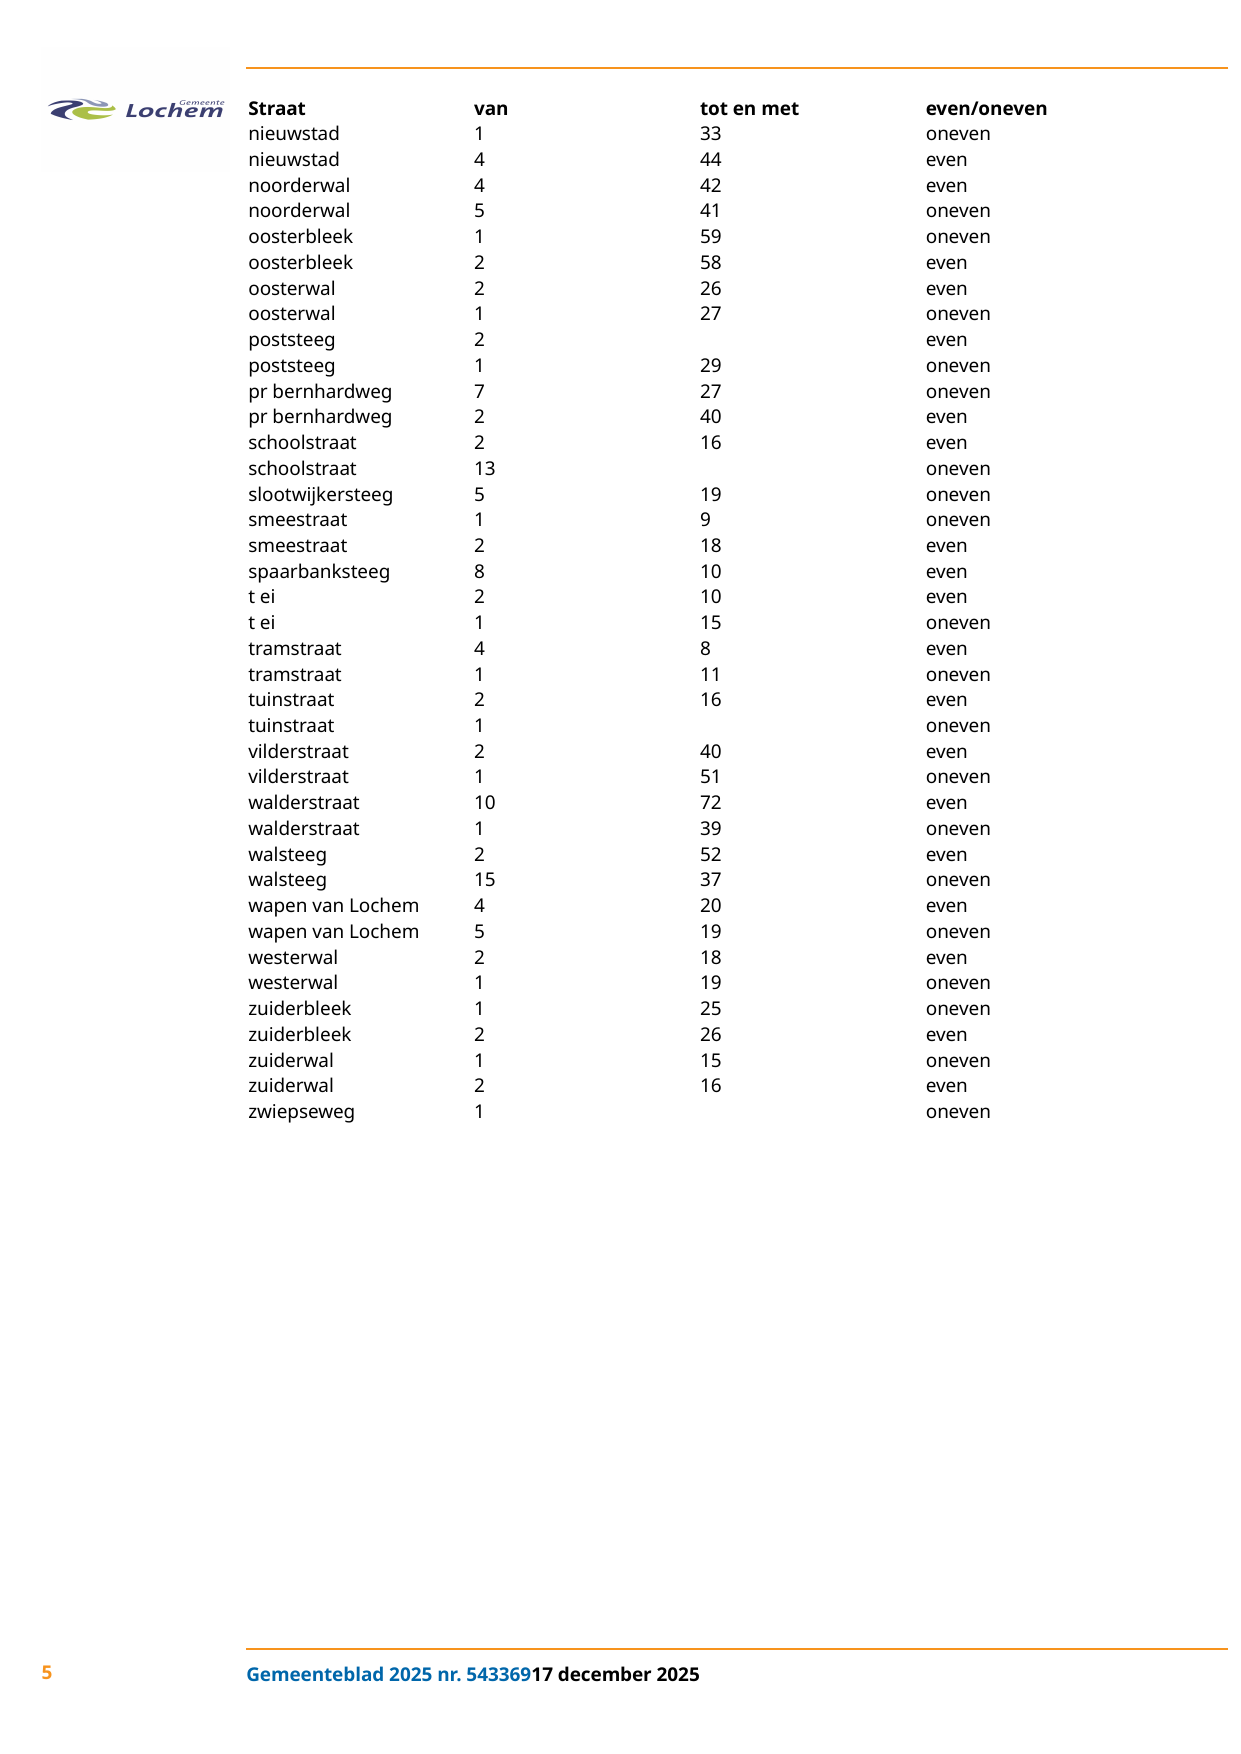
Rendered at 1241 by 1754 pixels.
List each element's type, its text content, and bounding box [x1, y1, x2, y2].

table_cell 8 [700, 635, 926, 661]
table_cell oneven [926, 506, 1152, 532]
picture [41, 47, 231, 172]
table_cell tuinstraat [248, 687, 474, 712]
table_cell 2 [474, 841, 700, 867]
table_cell 4 [474, 172, 700, 198]
table_cell 2 [474, 249, 700, 275]
table_header even/oneven [926, 95, 1152, 121]
table_cell 2 [474, 326, 700, 352]
table_cell even [926, 893, 1152, 918]
table_cell even [926, 584, 1152, 609]
table_cell pr bernhardweg [248, 404, 474, 429]
table_cell schoolstraat [248, 429, 474, 455]
table_cell 41 [700, 198, 926, 223]
table_cell 1 [474, 609, 700, 635]
table_cell 1 [474, 712, 700, 738]
table_cell 15 [700, 1047, 926, 1072]
table_cell 1 [474, 1098, 700, 1124]
table_cell oneven [926, 970, 1152, 995]
table_cell 16 [700, 687, 926, 712]
table_cell 42 [700, 172, 926, 198]
table_cell 2 [474, 275, 700, 301]
table_cell walderstraat [248, 815, 474, 841]
table_cell even [926, 146, 1152, 172]
table_cell 27 [700, 378, 926, 403]
table_cell 2 [474, 944, 700, 969]
table_cell 1 [474, 506, 700, 532]
table_cell even [926, 944, 1152, 969]
table_cell even [926, 404, 1152, 429]
table_cell 1 [474, 661, 700, 687]
table_cell wapen van Lochem [248, 918, 474, 944]
table_cell 2 [474, 532, 700, 558]
table_cell oneven [926, 1047, 1152, 1072]
table_cell 5 [474, 918, 700, 944]
table_cell wapen van Lochem [248, 893, 474, 918]
table_cell 1 [474, 121, 700, 146]
table_cell [700, 455, 926, 481]
table_cell 2 [474, 584, 700, 609]
table_cell 20 [700, 893, 926, 918]
table_cell 4 [474, 893, 700, 918]
table_cell zuiderwal [248, 1047, 474, 1072]
table_cell even [926, 1073, 1152, 1098]
table_cell zuiderbleek [248, 1021, 474, 1047]
table_cell westerwal [248, 970, 474, 995]
table_cell noorderwal [248, 198, 474, 223]
table_cell 1 [474, 995, 700, 1021]
table_cell 39 [700, 815, 926, 841]
table_header Straat [248, 95, 474, 121]
table_cell oneven [926, 121, 1152, 146]
table_cell 18 [700, 532, 926, 558]
table_cell 18 [700, 944, 926, 969]
table_cell oneven [926, 609, 1152, 635]
table_cell 15 [700, 609, 926, 635]
table_cell poststeeg [248, 352, 474, 378]
table_cell 10 [700, 584, 926, 609]
table_header van [474, 95, 700, 121]
table_cell 19 [700, 481, 926, 506]
table_cell even [926, 249, 1152, 275]
table_cell 8 [474, 558, 700, 584]
table_cell tramstraat [248, 661, 474, 687]
table_cell 16 [700, 1073, 926, 1098]
table_cell even [926, 429, 1152, 455]
table_cell nieuwstad [248, 146, 474, 172]
table_cell oneven [926, 455, 1152, 481]
table_cell 51 [700, 764, 926, 789]
table_cell 1 [474, 970, 700, 995]
table_cell even [926, 1021, 1152, 1047]
table_cell 5 [474, 481, 700, 506]
table_cell even [926, 635, 1152, 661]
table_cell 2 [474, 687, 700, 712]
table_cell oneven [926, 301, 1152, 326]
table_header tot en met [700, 95, 926, 121]
table_cell 52 [700, 841, 926, 867]
table_cell nieuwstad [248, 121, 474, 146]
table_cell even [926, 532, 1152, 558]
table_cell 2 [474, 404, 700, 429]
table_cell 40 [700, 404, 926, 429]
table_cell oosterwal [248, 301, 474, 326]
table_cell oneven [926, 995, 1152, 1021]
table_cell oneven [926, 198, 1152, 223]
table_cell even [926, 841, 1152, 867]
table_cell 10 [700, 558, 926, 584]
table_cell oneven [926, 918, 1152, 944]
table_cell 19 [700, 918, 926, 944]
table_cell 33 [700, 121, 926, 146]
table_cell 11 [700, 661, 926, 687]
table_cell 29 [700, 352, 926, 378]
table_cell 16 [700, 429, 926, 455]
table_cell 37 [700, 867, 926, 892]
table_cell even [926, 275, 1152, 301]
table_cell even [926, 687, 1152, 712]
table_cell oneven [926, 661, 1152, 687]
table_cell 4 [474, 146, 700, 172]
table_cell oosterbleek [248, 224, 474, 249]
table_cell pr bernhardweg [248, 378, 474, 403]
table_cell smeestraat [248, 506, 474, 532]
table_cell 2 [474, 429, 700, 455]
table_cell walderstraat [248, 790, 474, 815]
table_cell 10 [474, 790, 700, 815]
table_cell [700, 1098, 926, 1124]
table_cell 13 [474, 455, 700, 481]
table_cell poststeeg [248, 326, 474, 352]
table_cell 26 [700, 275, 926, 301]
table_cell 1 [474, 224, 700, 249]
table_cell 2 [474, 1021, 700, 1047]
table_cell 19 [700, 970, 926, 995]
table_cell 1 [474, 764, 700, 789]
table_cell oosterwal [248, 275, 474, 301]
table_cell oneven [926, 352, 1152, 378]
table_cell 40 [700, 738, 926, 764]
table_cell 9 [700, 506, 926, 532]
table_cell 15 [474, 867, 700, 892]
table_cell noorderwal [248, 172, 474, 198]
table_cell vilderstraat [248, 764, 474, 789]
table_cell 25 [700, 995, 926, 1021]
table_cell 27 [700, 301, 926, 326]
table_cell t ei [248, 609, 474, 635]
table_cell 7 [474, 378, 700, 403]
table_cell 26 [700, 1021, 926, 1047]
table_cell walsteeg [248, 867, 474, 892]
table_cell oneven [926, 712, 1152, 738]
table_cell oneven [926, 1098, 1152, 1124]
table_cell oneven [926, 867, 1152, 892]
table_cell walsteeg [248, 841, 474, 867]
table_cell vilderstraat [248, 738, 474, 764]
table_cell spaarbanksteeg [248, 558, 474, 584]
table_cell t ei [248, 584, 474, 609]
table_cell even [926, 558, 1152, 584]
table_cell schoolstraat [248, 455, 474, 481]
table_cell smeestraat [248, 532, 474, 558]
table_cell even [926, 790, 1152, 815]
table_cell oosterbleek [248, 249, 474, 275]
table_cell 4 [474, 635, 700, 661]
table_cell even [926, 172, 1152, 198]
table_cell 2 [474, 1073, 700, 1098]
table_cell 5 [474, 198, 700, 223]
table_cell oneven [926, 481, 1152, 506]
table_cell [700, 326, 926, 352]
table_cell 1 [474, 815, 700, 841]
table_cell zuiderbleek [248, 995, 474, 1021]
table_cell 72 [700, 790, 926, 815]
table_cell oneven [926, 378, 1152, 403]
table_cell 1 [474, 301, 700, 326]
table_cell zuiderwal [248, 1073, 474, 1098]
table_cell westerwal [248, 944, 474, 969]
table_cell 58 [700, 249, 926, 275]
table_cell oneven [926, 764, 1152, 789]
table_cell slootwijkersteeg [248, 481, 474, 506]
table_cell even [926, 738, 1152, 764]
table_cell oneven [926, 815, 1152, 841]
table_cell 44 [700, 146, 926, 172]
table_cell even [926, 326, 1152, 352]
table_cell tramstraat [248, 635, 474, 661]
table_cell [700, 712, 926, 738]
table_cell tuinstraat [248, 712, 474, 738]
table_cell 59 [700, 224, 926, 249]
table_cell oneven [926, 224, 1152, 249]
table_cell 2 [474, 738, 700, 764]
table_cell 1 [474, 1047, 700, 1072]
table_cell 1 [474, 352, 700, 378]
table_cell zwiepseweg [248, 1098, 474, 1124]
